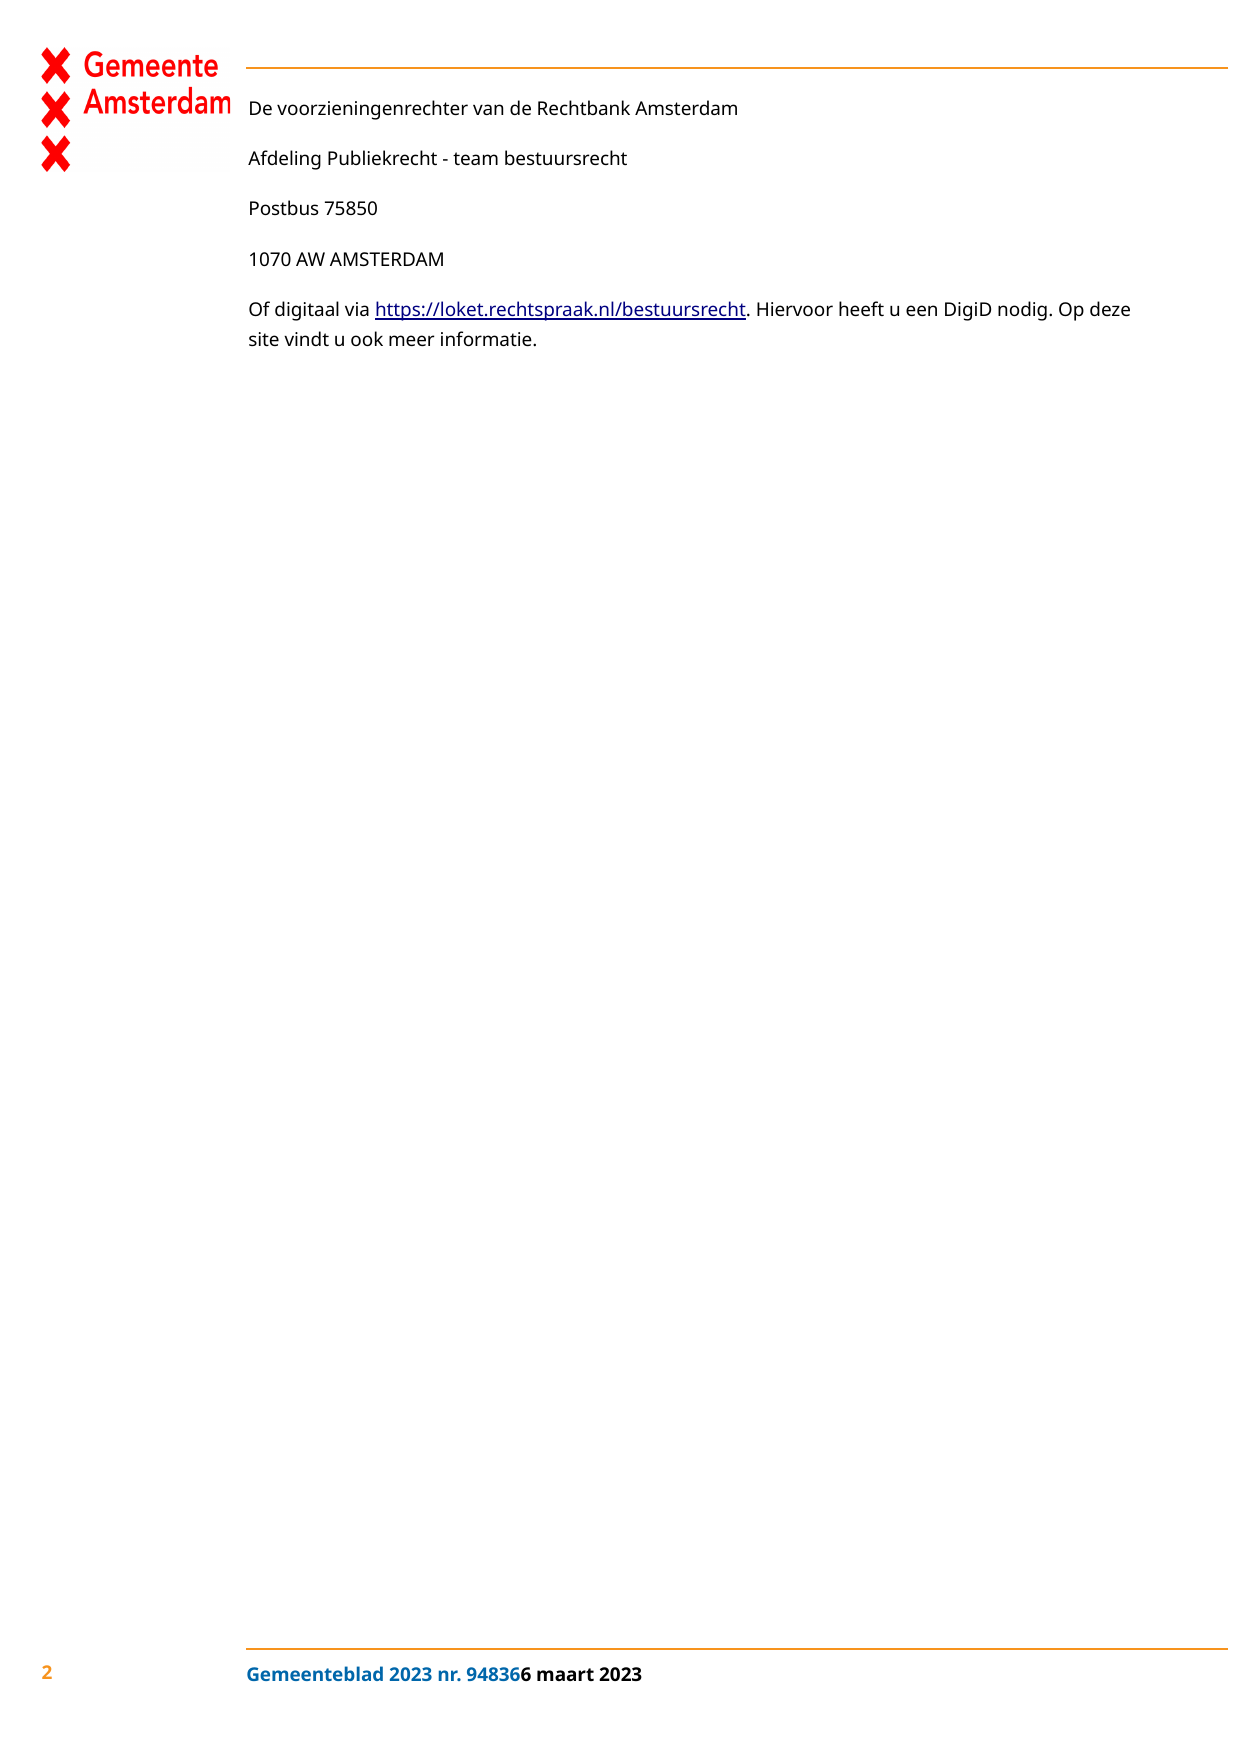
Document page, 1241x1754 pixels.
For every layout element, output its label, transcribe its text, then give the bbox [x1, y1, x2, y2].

picture [41, 47, 231, 172]
text Postbus 75850 [248, 196, 1152, 221]
text Of digitaal via https://loket.rechtspraak.nl/bestuursrecht. Hiervoor heeft u een DigiD nodig. Op deze site vindt u ook meer informatie. [248, 296, 1152, 352]
text 1070 AW AMSTERDAM [248, 246, 1152, 272]
text Afdeling Publiekrecht - team bestuursrecht [248, 145, 1152, 171]
text De voorzieningenrechter van de Rechtbank Amsterdam [248, 95, 1152, 121]
